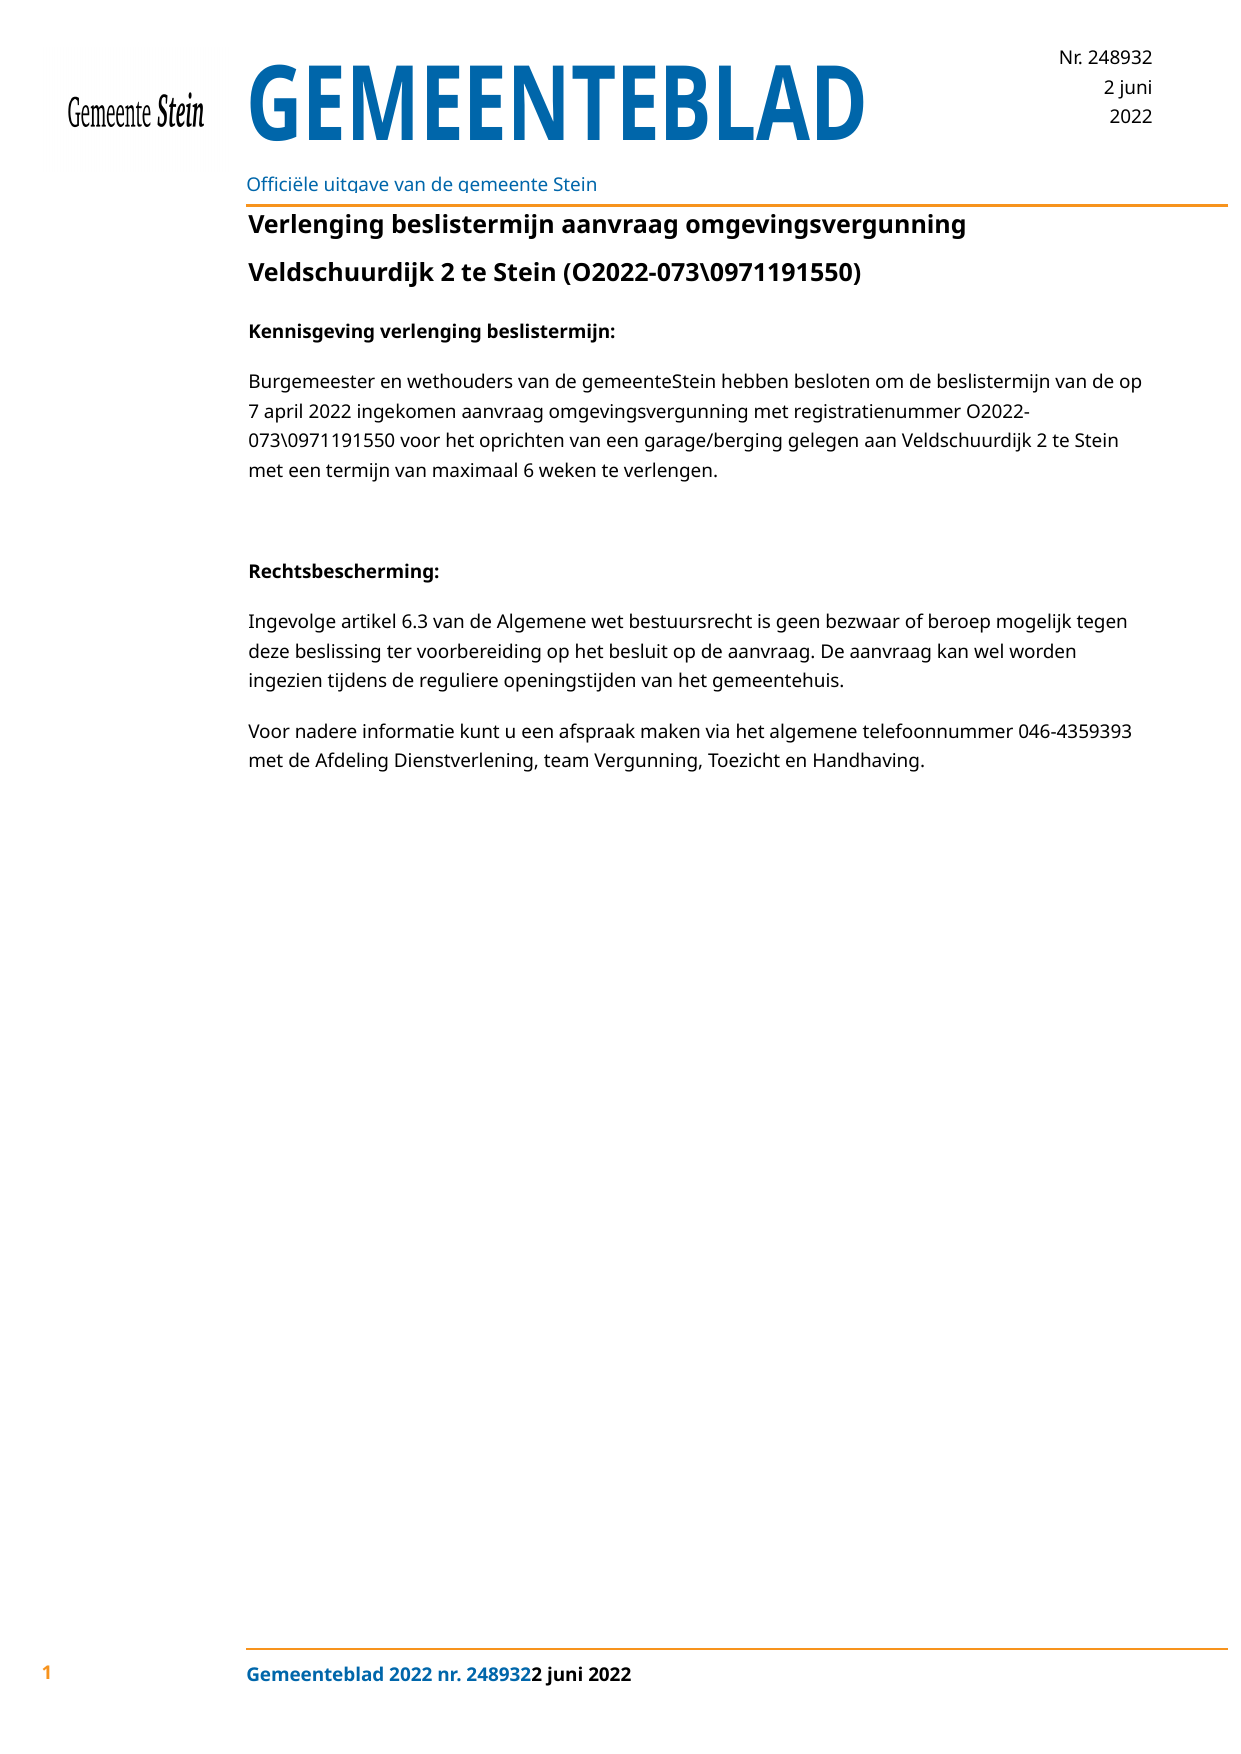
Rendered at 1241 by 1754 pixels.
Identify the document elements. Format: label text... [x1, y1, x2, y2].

text Burgemeester en wethouders van de gemeenteStein hebben besloten om de beslistermijn van de op 7 april 2022 ingekomen aanvraag omgevingsvergunning met registratienummer O2022-073\0971191550 voor het oprichten van een garage/berging gelegen aan Veldschuurdijk 2 te Stein met een termijn van maximaal 6 weken te verlengen. [248, 368, 1152, 483]
text Ingevolge artikel 6.3 van de Algemene wet bestuursrecht is geen bezwaar of beroep mogelijk tegen deze beslissing ter voorbereiding op het besluit op de aanvraag. De aanvraag kan wel worden ingezien tijdens de reguliere openingstijden van het gemeentehuis. [248, 608, 1152, 693]
picture [41, 47, 231, 172]
text Voor nadere informatie kunt u een afspraak maken via het algemene telefoonnummer 046-4359393 met de Afdeling Dienstverlening, team Vergunning, Toezicht en Handhaving. [248, 718, 1152, 773]
text Kennisgeving verlenging beslistermijn: [248, 318, 1152, 344]
text Verlenging beslistermijn aanvraag omgevingsvergunning Veldschuurdijk 2 te Stein (O2022-073\0971191550) [248, 207, 1152, 288]
text Rechtsbescherming: [248, 558, 1152, 584]
